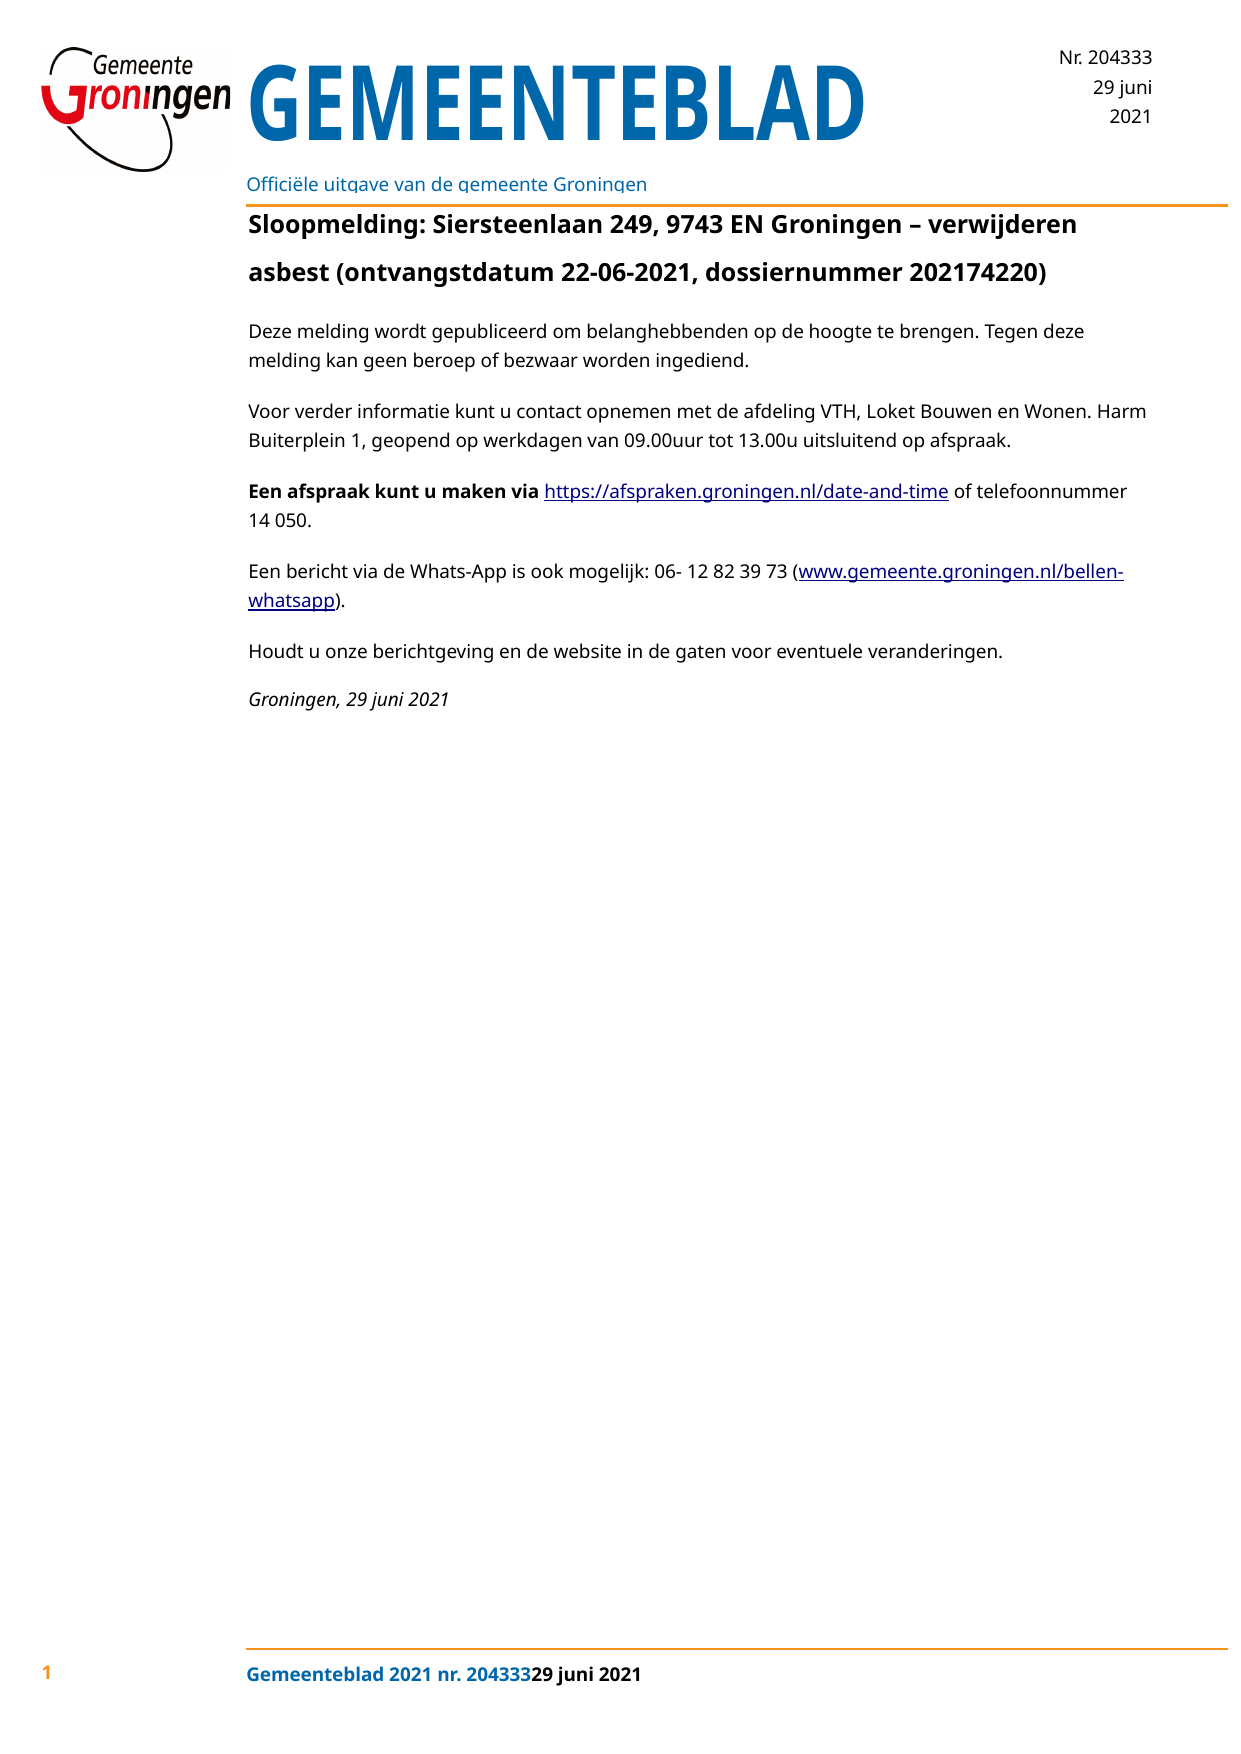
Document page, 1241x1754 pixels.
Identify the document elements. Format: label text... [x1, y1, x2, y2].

text Een bericht via de Whats-App is ook mogelijk: 06- 12 82 39 73 (www.gemeente.groningen.nl/bellen-whatsapp). [248, 558, 1152, 613]
picture [41, 47, 231, 172]
text Deze melding wordt gepubliceerd om belanghebbenden op de hoogte te brengen. Tegen deze melding kan geen beroep of bezwaar worden ingediend. [248, 318, 1152, 373]
text Houdt u onze berichtgeving en de website in de gaten voor eventuele veranderingen. [248, 638, 1152, 664]
text Groningen, 29 juni 2021 [248, 686, 1152, 711]
text Sloopmelding: Siersteenlaan 249, 9743 EN Groningen – verwijderen asbest (ontvangstdatum 22-06-2021, dossiernummer 202174220) [248, 207, 1152, 288]
text Voor verder informatie kunt u contact opnemen met de afdeling VTH, Loket Bouwen en Wonen. Harm Buiterplein 1, geopend op werkdagen van 09.00uur tot 13.00u uitsluitend op afspraak. [248, 398, 1152, 453]
text Een afspraak kunt u maken via https://afspraken.groningen.nl/date-and-time of telefoonnummer 14 050. [248, 478, 1152, 533]
